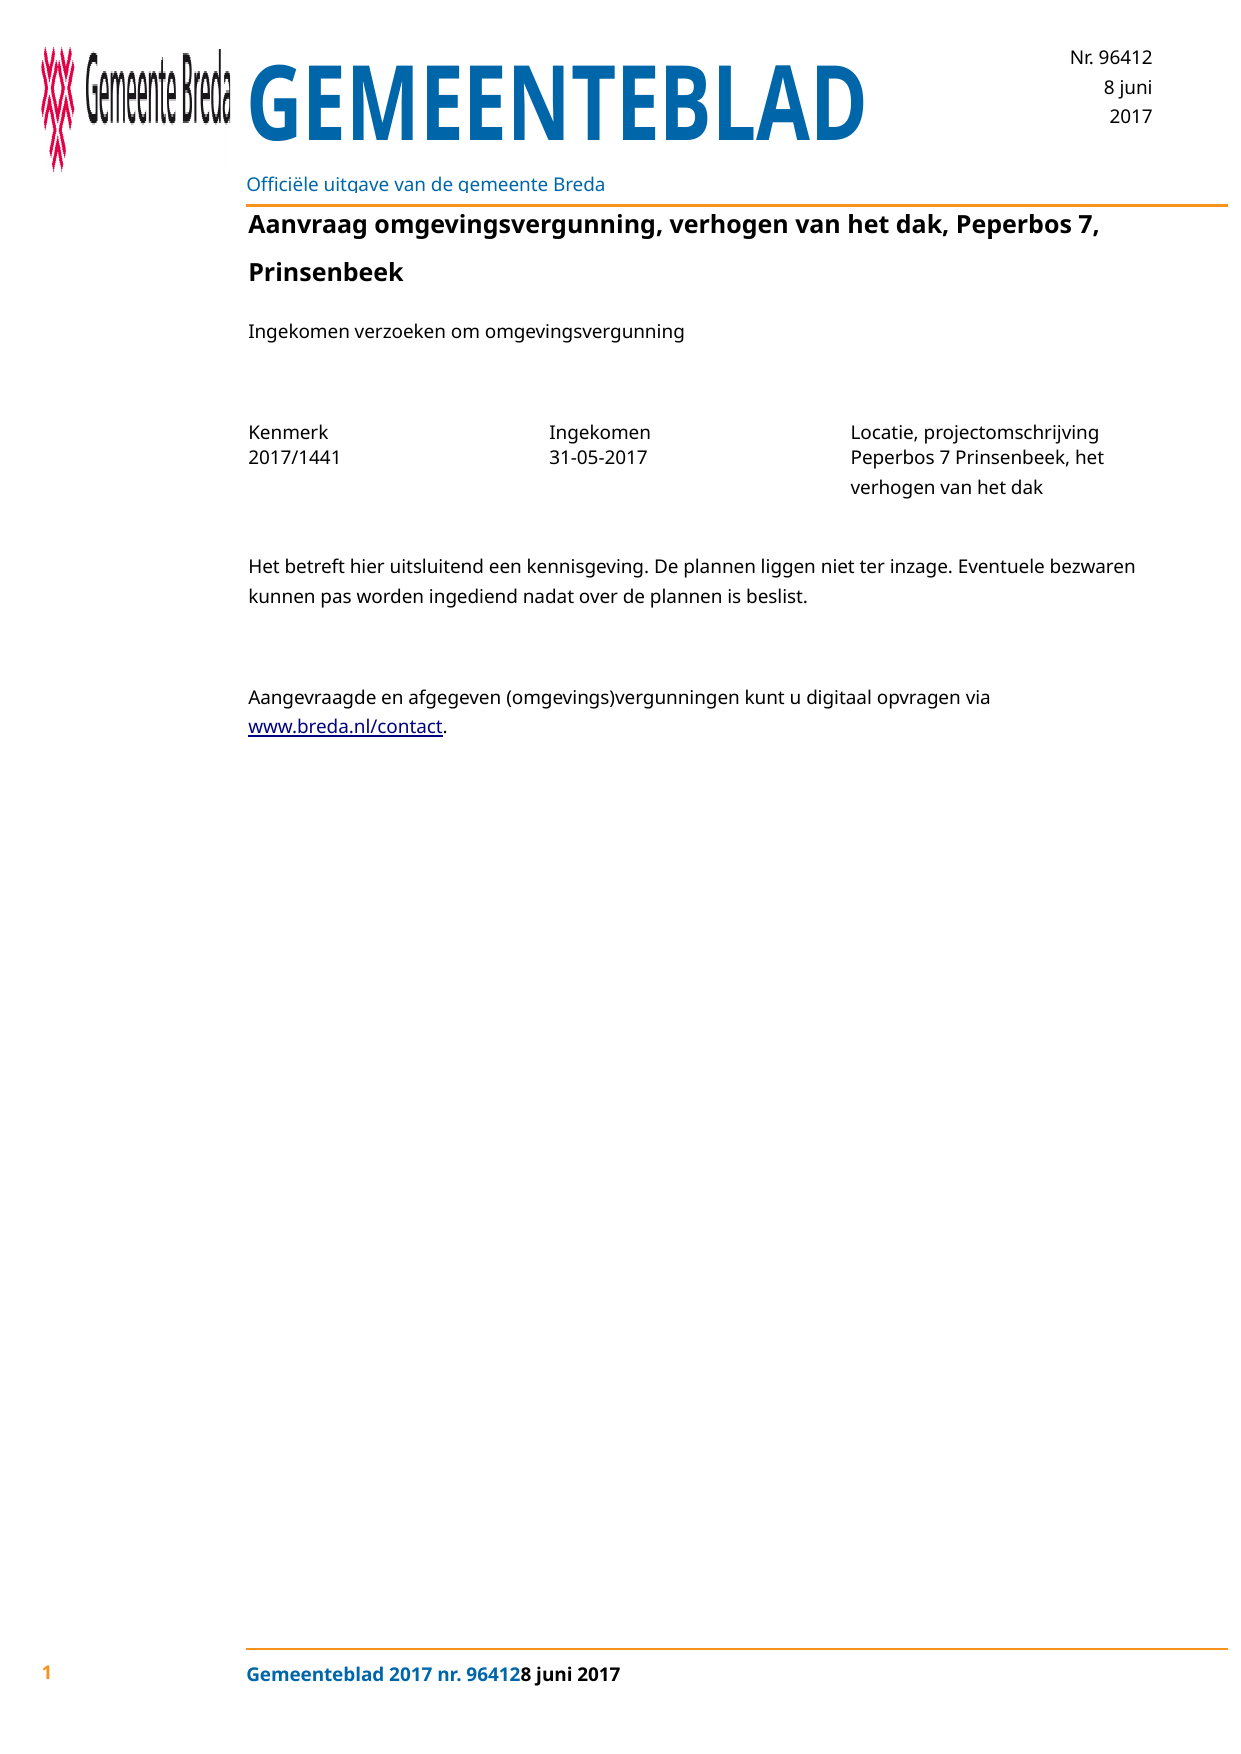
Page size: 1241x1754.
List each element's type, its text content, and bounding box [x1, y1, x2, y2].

picture [41, 47, 231, 172]
text Aanvraag omgevingsvergunning, verhogen van het dak, Peperbos 7, Prinsenbeek [248, 207, 1152, 288]
text Aangevraagde en afgegeven (omgevings)vergunningen kunt u digitaal opvragen via www.breda.nl/contact. [248, 684, 1152, 739]
text Het betreft hier uitsluitend een kennisgeving. De plannen liggen niet ter inzage. Eventuele bezwaren kunnen pas worden ingediend nadat over de plannen is beslist. [248, 553, 1152, 609]
table_cell 2017/1441 [248, 445, 549, 500]
table_cell Peperbos 7 Prinsenbeek, het verhogen van het dak [850, 445, 1152, 500]
text Ingekomen verzoeken om omgevingsvergunning [248, 318, 1152, 344]
table_cell 31-05-2017 [549, 445, 850, 500]
table_header Kenmerk [248, 419, 549, 444]
table_header Locatie, projectomschrijving [850, 419, 1152, 444]
table_header Ingekomen [549, 419, 850, 444]
